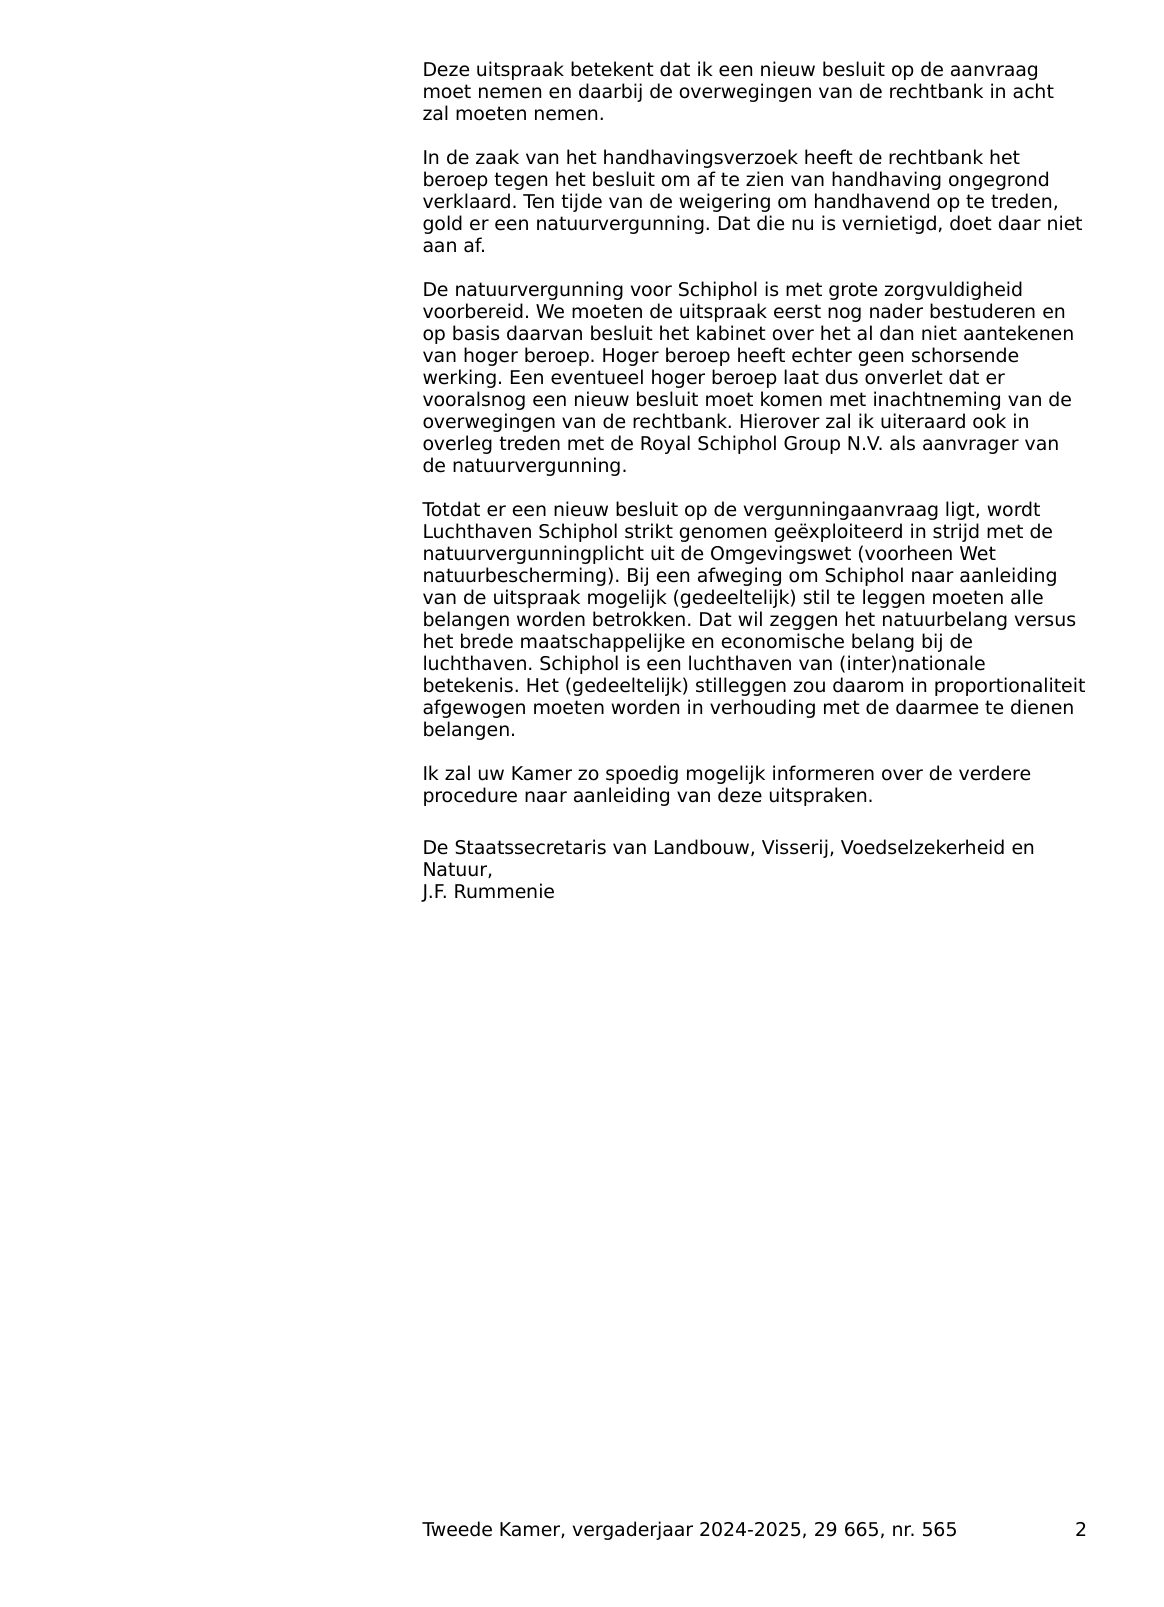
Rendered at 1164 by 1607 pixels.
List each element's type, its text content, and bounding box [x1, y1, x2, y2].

text Totdat er een nieuw besluit op de vergunningaanvraag ligt, wordt Luchthaven Schiphol strikt genomen geëxploiteerd in strijd met de natuurvergunningplicht uit de Omgevingswet (voorheen Wet natuurbescherming). Bij een afweging om Schiphol naar aanleiding van de uitspraak mogelijk (gedeeltelijk) stil te leggen moeten alle belangen worden betrokken. Dat wil zeggen het natuurbelang versus het brede maatschappelijke en economische belang bij de luchthaven. Schiphol is een luchthaven van (inter)nationale betekenis. Het (gedeeltelijk) stilleggen zou daarom in proportionaliteit afgewogen moeten worden in verhouding met de daarmee te dienen belangen. [422, 499, 1087, 741]
text In de zaak van het handhavingsverzoek heeft de rechtbank het beroep tegen het besluit om af te zien van handhaving ongegrond verklaard. Ten tijde van de weigering om handhavend op te treden, gold er een natuurvergunning. Dat die nu is vernietigd, doet daar niet aan af. [422, 147, 1087, 257]
text De natuurvergunning voor Schiphol is met grote zorgvuldigheid voorbereid. We moeten de uitspraak eerst nog nader bestuderen en op basis daarvan besluit het kabinet over het al dan niet aantekenen van hoger beroep. Hoger beroep heeft echter geen schorsende werking. Een eventueel hoger beroep laat dus onverlet dat er vooralsnog een nieuw besluit moet komen met inachtneming van de overwegingen van de rechtbank. Hierover zal ik uiteraard ook in overleg treden met de Royal Schiphol Group N.V. als aanvrager van de natuurvergunning. [422, 279, 1087, 477]
text Ik zal uw Kamer zo spoedig mogelijk informeren over de verdere procedure naar aanleiding van deze uitspraken. [422, 763, 1087, 807]
text Deze uitspraak betekent dat ik een nieuw besluit op de aanvraag moet nemen en daarbij de overwegingen van de rechtbank in acht zal moeten nemen. [422, 59, 1087, 125]
text De Staatssecretaris van Landbouw, Visserij, Voedselzekerheid en Natuur, J.F. Rummenie [422, 837, 1087, 903]
